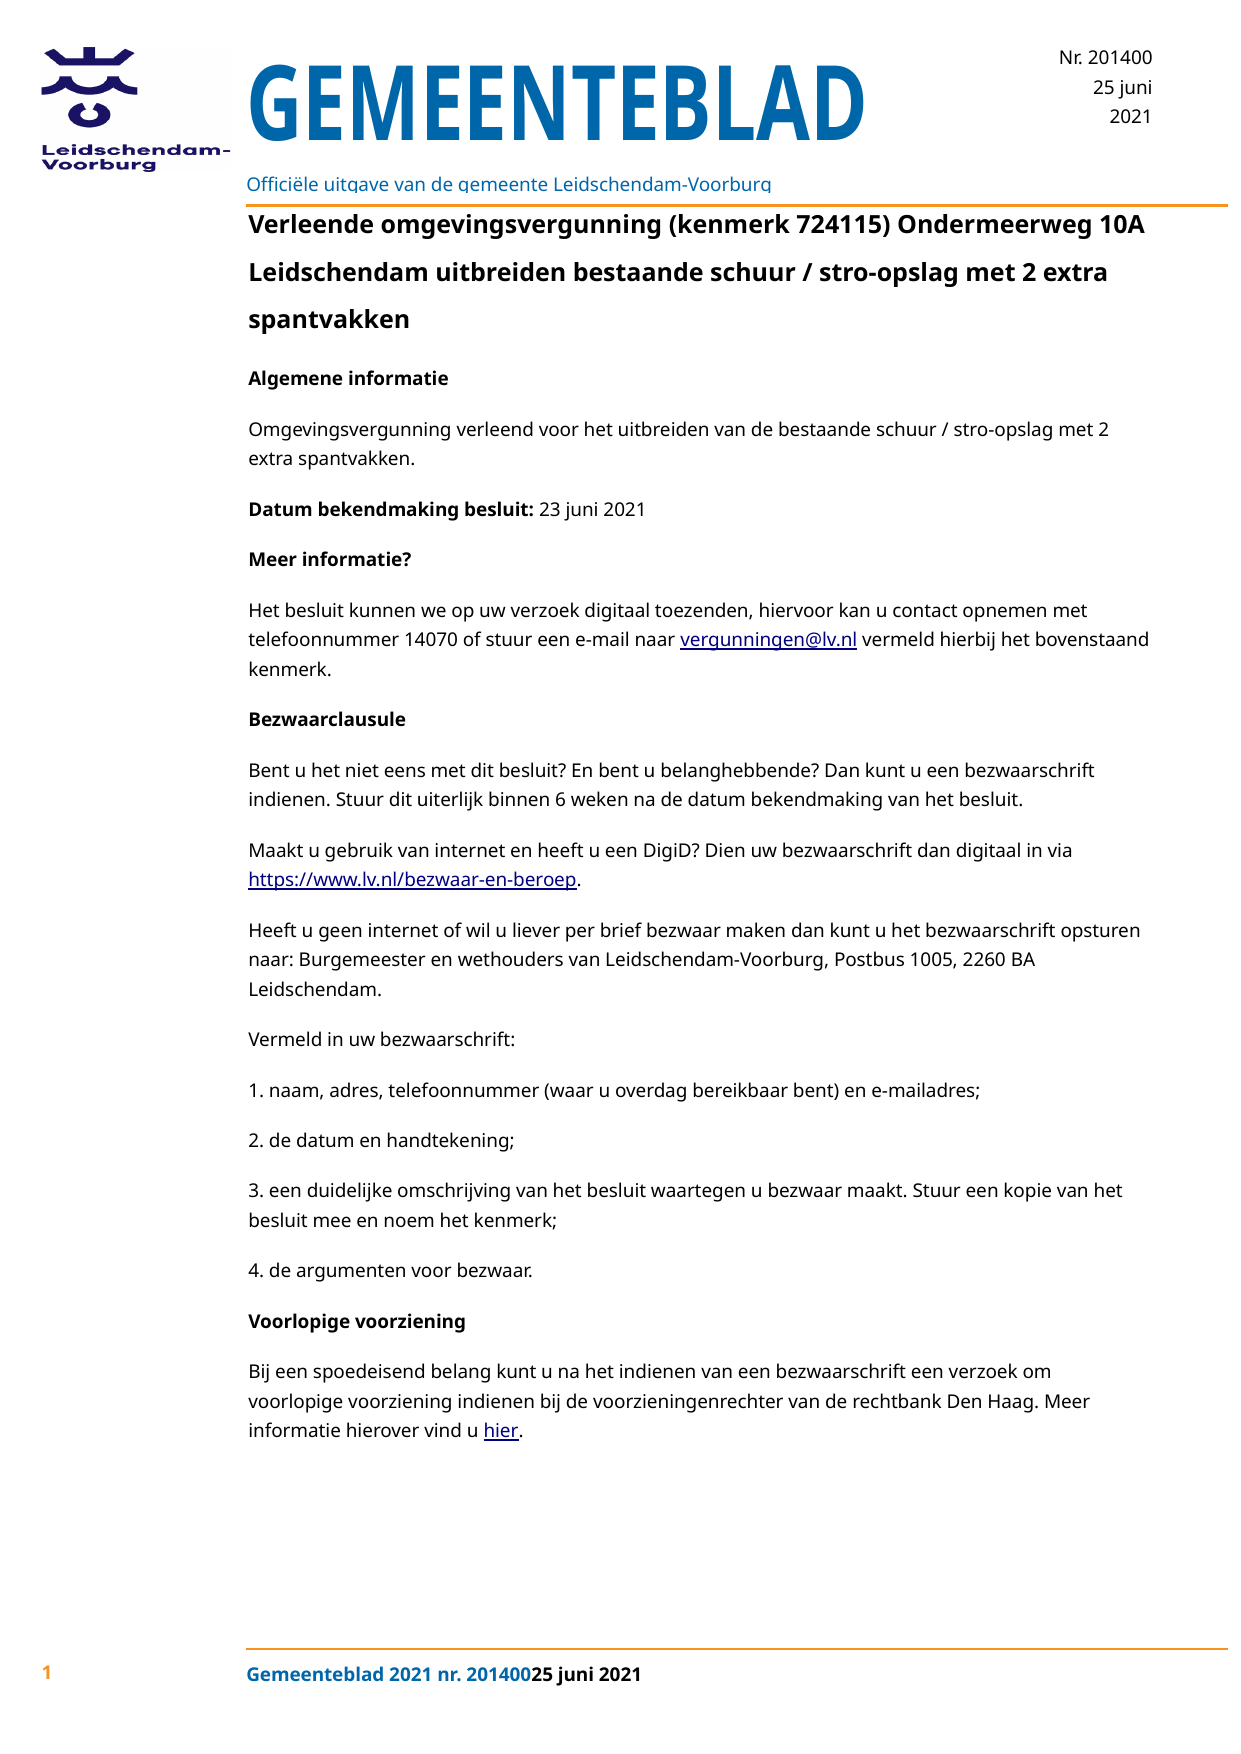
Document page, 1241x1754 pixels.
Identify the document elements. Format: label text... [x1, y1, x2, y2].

text 3. een duidelijke omschrijving van het besluit waartegen u bezwaar maakt. Stuur een kopie van het besluit mee en noem het kenmerk; [248, 1178, 1152, 1233]
text Meer informatie? [248, 546, 1152, 572]
text Bezwaarclausule [248, 706, 1152, 732]
text Het besluit kunnen we op uw verzoek digitaal toezenden, hiervoor kan u contact opnemen met telefoonnummer 14070 of stuur een e-mail naar vergunningen@lv.nl vermeld hierbij het bovenstaand kenmerk. [248, 597, 1152, 682]
text Datum bekendmaking besluit: 23 juni 2021 [248, 496, 1152, 522]
text 4. de argumenten voor bezwaar. [248, 1258, 1152, 1283]
text Algemene informatie [248, 366, 1152, 391]
text Verleende omgevingsvergunning (kenmerk 724115) Ondermeerweg 10A Leidschendam uitbreiden bestaande schuur / stro-opslag met 2 extra spantvakken [248, 207, 1152, 336]
text 1. naam, adres, telefoonnummer (waar u overdag bereikbaar bent) en e-mailadres; [248, 1077, 1152, 1102]
picture [41, 47, 231, 172]
text 2. de datum en handtekening; [248, 1127, 1152, 1153]
text Omgevingsvergunning verleend voor het uitbreiden van de bestaande schuur / stro-opslag met 2 extra spantvakken. [248, 416, 1152, 471]
text Bent u het niet eens met dit besluit? En bent u belanghebbende? Dan kunt u een bezwaarschrift indienen. Stuur dit uiterlijk binnen 6 weken na de datum bekendmaking van het besluit. [248, 757, 1152, 812]
text Vermeld in uw bezwaarschrift: [248, 1026, 1152, 1052]
text Maakt u gebruik van internet en heeft u een DigiD? Dien uw bezwaarschrift dan digitaal in via https://www.lv.nl/bezwaar-en-beroep. [248, 837, 1152, 892]
text Bij een spoedeisend belang kunt u na het indienen van een bezwaarschrift een verzoek om voorlopige voorziening indienen bij de voorzieningenrechter van de rechtbank Den Haag. Meer informatie hierover vind u hier. [248, 1358, 1152, 1443]
text Voorlopige voorziening [248, 1308, 1152, 1334]
text Heeft u geen internet of wil u liever per brief bezwaar maken dan kunt u het bezwaarschrift opsturen naar: Burgemeester en wethouders van Leidschendam-Voorburg, Postbus 1005, 2260 BA Leidschendam. [248, 917, 1152, 1002]
